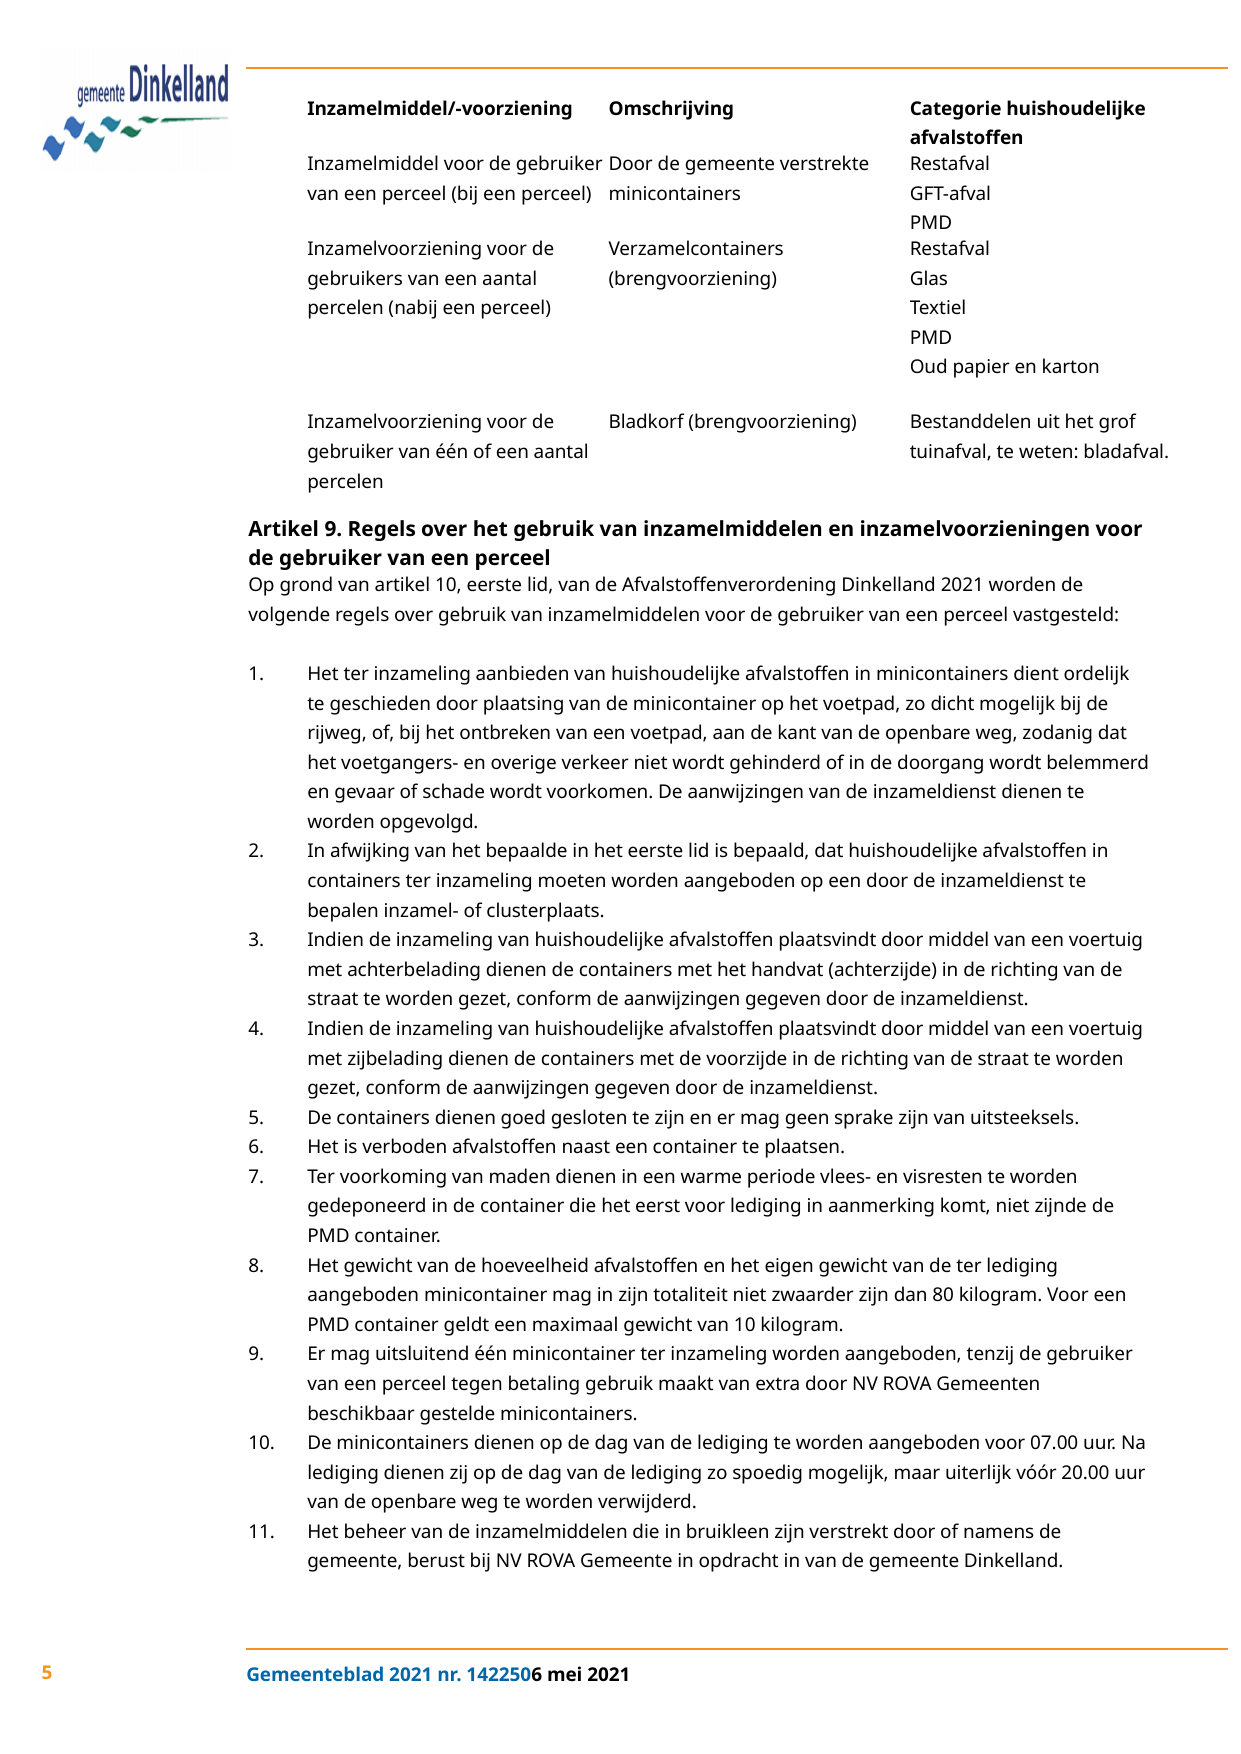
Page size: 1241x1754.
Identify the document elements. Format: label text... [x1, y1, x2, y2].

table_cell Restafval GFT-afval PMD [910, 150, 1211, 235]
list Ter voorkoming van maden dienen in een warme periode vlees- en visresten te worden gedeponeerd in de container die het eerst voor lediging in aanmerking komt, niet zijnde de PMD container. [248, 1163, 1152, 1248]
table_cell Inzamelvoorziening voor de gebruiker van één of een aantal percelen [307, 409, 608, 494]
table_cell Inzamelvoorziening voor de gebruikers van een aantal percelen (nabij een perceel) [307, 235, 608, 409]
list Het is verboden afvalstoffen naast een container te plaatsen. [248, 1133, 1152, 1159]
list De containers dienen goed gesloten te zijn en er mag geen sprake zijn van uitsteeksels. [248, 1104, 1152, 1130]
list Het ter inzameling aanbieden van huishoudelijke afvalstoffen in minicontainers dient ordelijk te geschieden door plaatsing van de minicontainer op het voetpad, zo dicht mogelijk bij de rijweg, of, bij het ontbreken van een voetpad, aan de kant van de openbare weg, zodanig dat het voetgangers- en overige verkeer niet wordt gehinderd of in de doorgang wordt belemmerd en gevaar of schade wordt voorkomen. De aanwijzingen van de inzameldienst dienen te worden opgevolgd. [248, 660, 1152, 834]
list Indien de inzameling van huishoudelijke afvalstoffen plaatsvindt door middel van een voertuig met achterbelading dienen de containers met het handvat (achterzijde) in de richting van de straat te worden gezet, conform de aanwijzingen gegeven door de inzameldienst. [248, 926, 1152, 1011]
table_header Omschrijving [608, 95, 909, 150]
text Artikel 9. Regels over het gebruik van inzamelmiddelen en inzamelvoorzieningen voor de gebruiker van een perceel [248, 514, 1152, 571]
table_cell Inzamelmiddel voor de gebruiker van een perceel (bij een perceel) [307, 150, 608, 235]
table_cell Verzamelcontainers (brengvoorziening) [608, 235, 909, 409]
table_cell Bestanddelen uit het grof tuinafval, te weten: bladafval. [910, 409, 1211, 494]
picture [41, 47, 231, 172]
list Het gewicht van de hoeveelheid afvalstoffen en het eigen gewicht van de ter lediging aangeboden minicontainer mag in zijn totaliteit niet zwaarder zijn dan 80 kilogram. Voor een PMD container geldt een maximaal gewicht van 10 kilogram. [248, 1252, 1152, 1337]
table_cell Bladkorf (brengvoorziening) [608, 409, 909, 494]
list Er mag uitsluitend één minicontainer ter inzameling worden aangeboden, tenzij de gebruiker van een perceel tegen betaling gebruik maakt van extra door NV ROVA Gemeenten beschikbaar gestelde minicontainers. [248, 1341, 1152, 1426]
list De minicontainers dienen op de dag van de lediging te worden aangeboden voor 07.00 uur. Na lediging dienen zij op de dag van de lediging zo spoedig mogelijk, maar uiterlijk vóór 20.00 uur van de openbare weg te worden verwijderd. [248, 1429, 1152, 1514]
table_header Inzamelmiddel/-voorziening [307, 95, 608, 150]
table_header Categorie huishoudelijke afvalstoffen [910, 95, 1211, 150]
table_cell Door de gemeente verstrekte minicontainers [608, 150, 909, 235]
list Het beheer van de inzamelmiddelen die in bruikleen zijn verstrekt door of namens de gemeente, berust bij NV ROVA Gemeente in opdracht in van de gemeente Dinkelland. [248, 1518, 1152, 1573]
list Indien de inzameling van huishoudelijke afvalstoffen plaatsvindt door middel van een voertuig met zijbelading dienen de containers met de voorzijde in de richting van de straat te worden gezet, conform de aanwijzingen gegeven door de inzameldienst. [248, 1015, 1152, 1100]
table_cell Restafval Glas Textiel PMD Oud papier en karton [910, 235, 1211, 409]
text Op grond van artikel 10, eerste lid, van de Afvalstoffenverordening Dinkelland 2021 worden de volgende regels over gebruik van inzamelmiddelen voor de gebruiker van een perceel vastgesteld: [248, 571, 1152, 627]
list In afwijking van het bepaalde in het eerste lid is bepaald, dat huishoudelijke afvalstoffen in containers ter inzameling moeten worden aangeboden op een door de inzameldienst te bepalen inzamel- of clusterplaats. [248, 838, 1152, 923]
